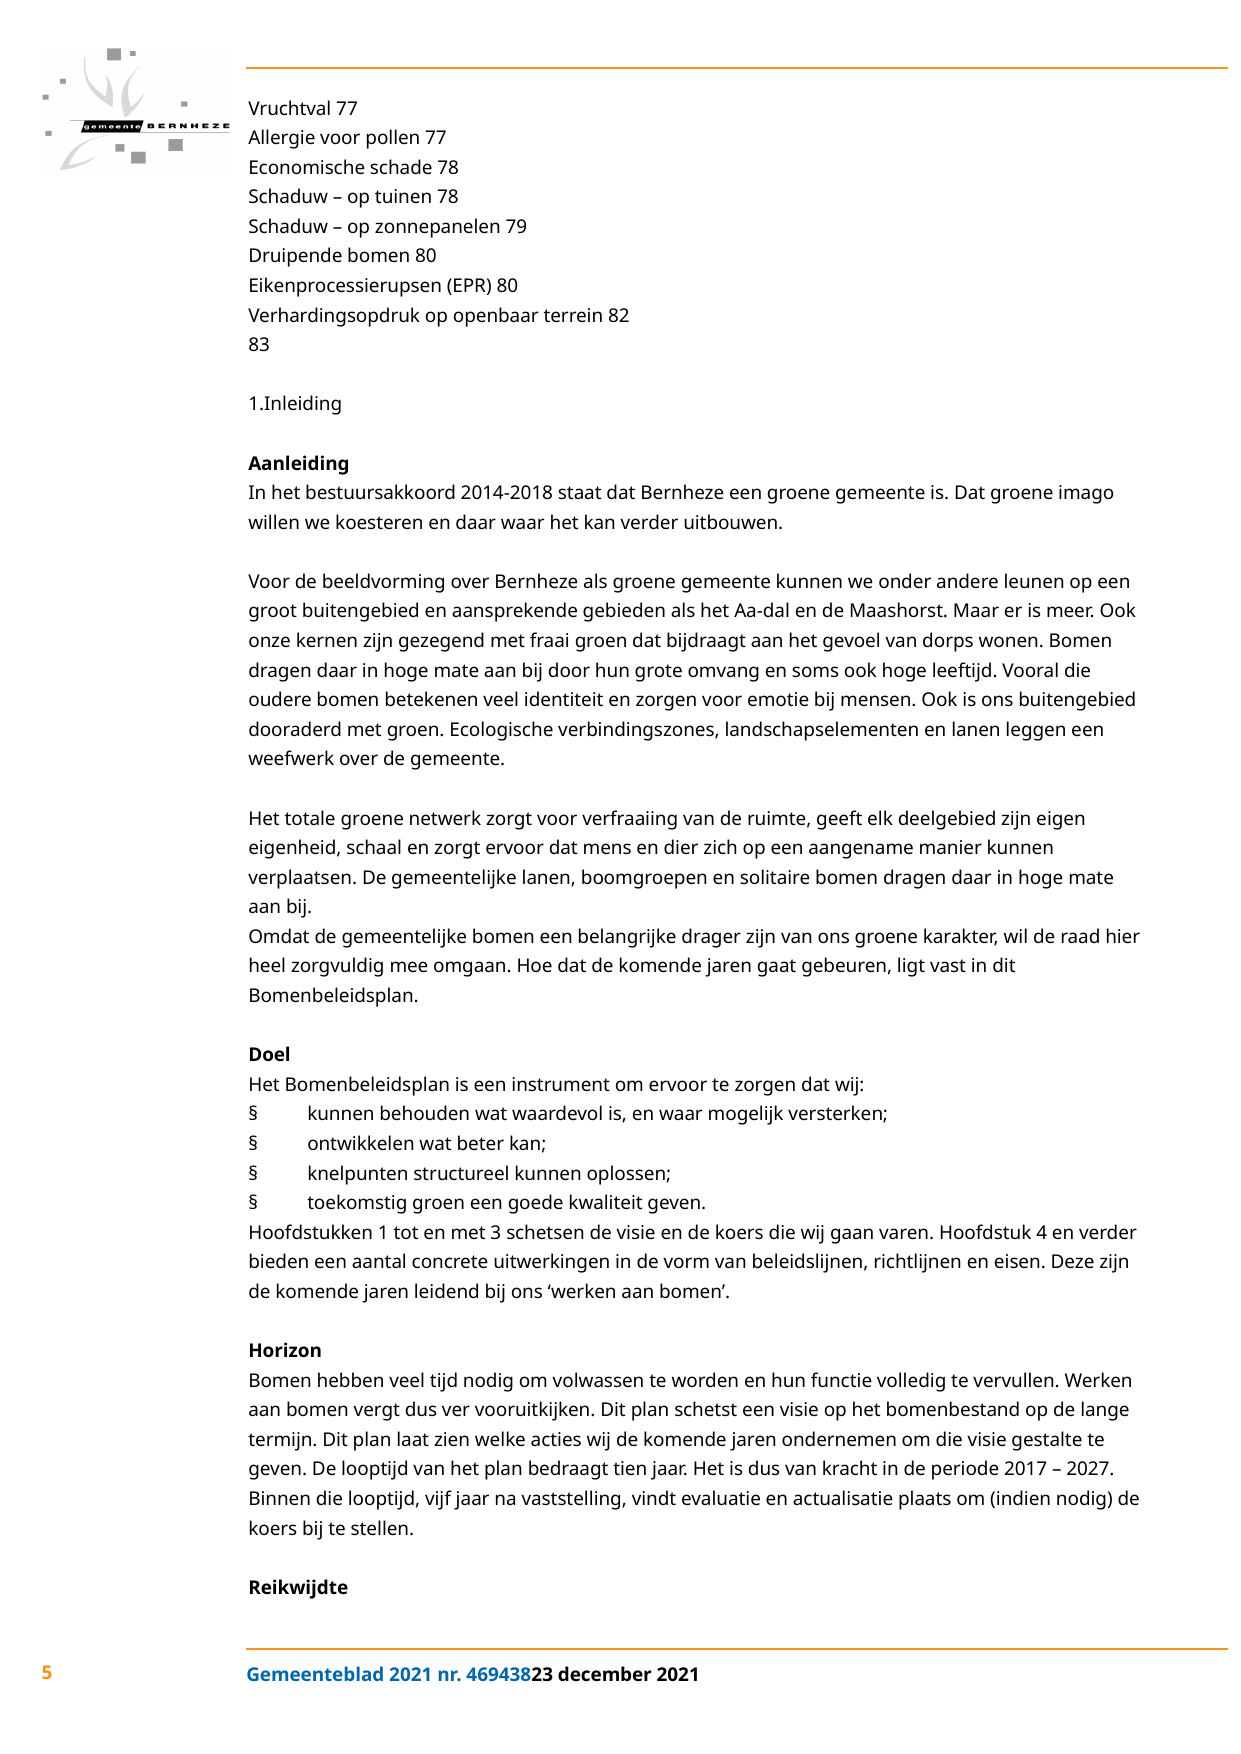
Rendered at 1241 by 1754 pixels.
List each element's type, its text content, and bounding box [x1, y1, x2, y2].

text 1.Inleiding [248, 391, 1152, 416]
text Vruchtval 77 [248, 95, 1152, 121]
text Omdat de gemeentelijke bomen een belangrijke drager zijn van ons groene karakter, wil de raad hier heel zorgvuldig mee omgaan. Hoe dat de komende jaren gaat gebeuren, ligt vast in dit Bomenbeleidsplan. [248, 923, 1152, 1008]
text Het Bomenbeleidsplan is een instrument om ervoor te zorgen dat wij: [248, 1071, 1152, 1097]
text Doel [248, 1041, 1152, 1067]
text Druipende bomen 80 [248, 243, 1152, 268]
text Horizon [248, 1337, 1152, 1363]
text Verhardingsopdruk op openbaar terrein 82 [248, 302, 1152, 328]
text Aanleiding [248, 450, 1152, 476]
text In het bestuursakkoord 2014-2018 staat dat Bernheze een groene gemeente is. Dat groene imago willen we koesteren en daar waar het kan verder uitbouwen. [248, 479, 1152, 535]
text Eikenprocessierupsen (EPR) 80 [248, 272, 1152, 298]
text Schaduw – op tuinen 78 [248, 183, 1152, 209]
picture [41, 47, 231, 172]
text Reikwijdte [248, 1574, 1152, 1600]
text Economische schade 78 [248, 154, 1152, 180]
text Voor de beeldvorming over Bernheze als groene gemeente kunnen we onder andere leunen op een groot buitengebied en aansprekende gebieden als het Aa-dal en de Maashorst. Maar er is meer. Ook onze kernen zijn gezegend met fraai groen dat bijdraagt aan het gevoel van dorps wonen. Bomen dragen daar in hoge mate aan bij door hun grote omvang en soms ook hoge leeftijd. Vooral die oudere bomen betekenen veel identiteit en zorgen voor emotie bij mensen. Ook is ons buitengebied dooraderd met groen. Ecologische verbindingszones, landschapselementen en lanen leggen een weefwerk over de gemeente. [248, 568, 1152, 771]
text Allergie voor pollen 77 [248, 124, 1152, 150]
text 83 [248, 331, 1152, 357]
text Schaduw – op zonnepanelen 79 [248, 213, 1152, 239]
text Het totale groene netwerk zorgt voor verfraaiing van de ruimte, geeft elk deelgebied zijn eigen eigenheid, schaal en zorgt ervoor dat mens en dier zich op een aangename manier kunnen verplaatsen. De gemeentelijke lanen, boomgroepen en solitaire bomen dragen daar in hoge mate aan bij. [248, 805, 1152, 919]
text Bomen hebben veel tijd nodig om volwassen te worden en hun functie volledig te vervullen. Werken aan bomen vergt dus ver vooruitkijken. Dit plan schetst een visie op het bomenbestand op de lange termijn. Dit plan laat zien welke acties wij de komende jaren ondernemen om die visie gestalte te geven. De looptijd van het plan bedraagt tien jaar. Het is dus van kracht in de periode 2017 – 2027. Binnen die looptijd, vijf jaar na vaststelling, vindt evaluatie en actualisatie plaats om (indien nodig) de koers bij te stellen. [248, 1367, 1152, 1541]
list kunnen behouden wat waardevol is, en waar mogelijk versterken; [248, 1101, 1152, 1126]
list ontwikkelen wat beter kan; [248, 1130, 1152, 1156]
list toekomstig groen een goede kwaliteit geven. [248, 1189, 1152, 1215]
list knelpunten structureel kunnen oplossen; [248, 1160, 1152, 1186]
text Hoofdstukken 1 tot en met 3 schetsen de visie en de koers die wij gaan varen. Hoofdstuk 4 en verder bieden een aantal concrete uitwerkingen in de vorm van beleidslijnen, richtlijnen en eisen. Deze zijn de komende jaren leidend bij ons ‘werken aan bomen’. [248, 1219, 1152, 1304]
